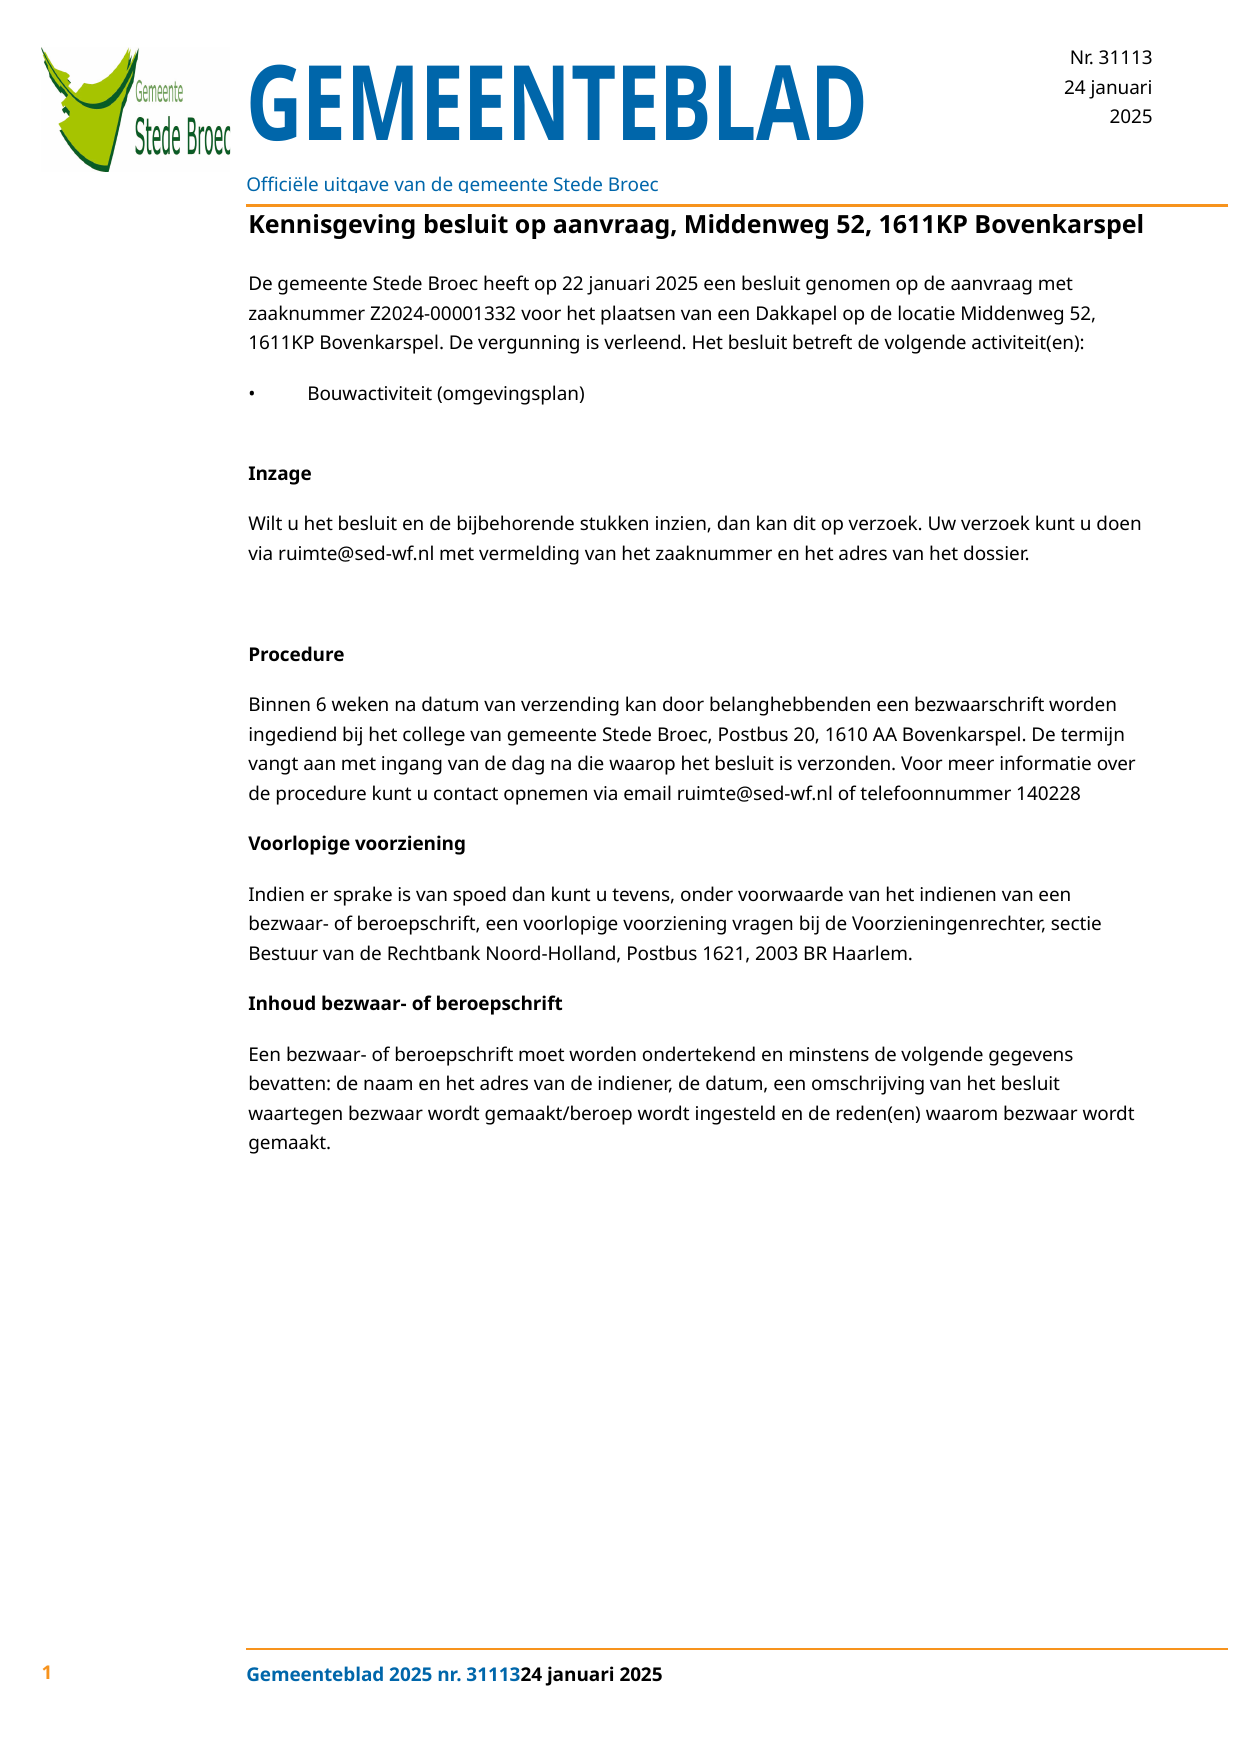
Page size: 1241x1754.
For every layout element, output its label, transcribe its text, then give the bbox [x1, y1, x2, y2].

text Indien er sprake is van spoed dan kunt u tevens, onder voorwaarde van het indienen van een bezwaar- of beroepschrift, een voorlopige voorziening vragen bij de Voorzieningenrechter, sectie Bestuur van de Rechtbank Noord-Holland, Postbus 1621, 2003 BR Haarlem. [248, 881, 1152, 966]
list Bouwactiviteit (omgevingsplan) [248, 380, 1152, 406]
text Wilt u het besluit en de bijbehorende stukken inzien, dan kan dit op verzoek. Uw verzoek kunt u doen via ruimte@sed-wf.nl met vermelding van het zaaknummer en het adres van het dossier. [248, 510, 1152, 566]
text Procedure [248, 641, 1152, 666]
text Binnen 6 weken na datum van verzending kan door belanghebbenden een bezwaarschrift worden ingediend bij het college van gemeente Stede Broec, Postbus 20, 1610 AA Bovenkarspel. De termijn vangt aan met ingang van de dag na die waarop het besluit is verzonden. Voor meer informatie over de procedure kunt u contact opnemen via email ruimte@sed-wf.nl of telefoonnummer 140228 [248, 691, 1152, 806]
text Inzage [248, 460, 1152, 486]
text De gemeente Stede Broec heeft op 22 januari 2025 een besluit genomen op de aanvraag met zaaknummer Z2024-00001332 voor het plaatsen van een Dakkapel op de locatie Middenweg 52, 1611KP Bovenkarspel. De vergunning is verleend. Het besluit betreft de volgende activiteit(en): [248, 270, 1152, 355]
picture [41, 47, 231, 172]
text Kennisgeving besluit op aanvraag, Middenweg 52, 1611KP Bovenkarspel [248, 207, 1152, 241]
text Inhoud bezwaar- of beroepschrift [248, 990, 1152, 1016]
text Voorlopige voorziening [248, 830, 1152, 856]
text Een bezwaar- of beroepschrift moet worden ondertekend en minstens de volgende gegevens bevatten: de naam en het adres van de indiener, de datum, een omschrijving van het besluit waartegen bezwaar wordt gemaakt/beroep wordt ingesteld en de reden(en) waarom bezwaar wordt gemaakt. [248, 1041, 1152, 1155]
